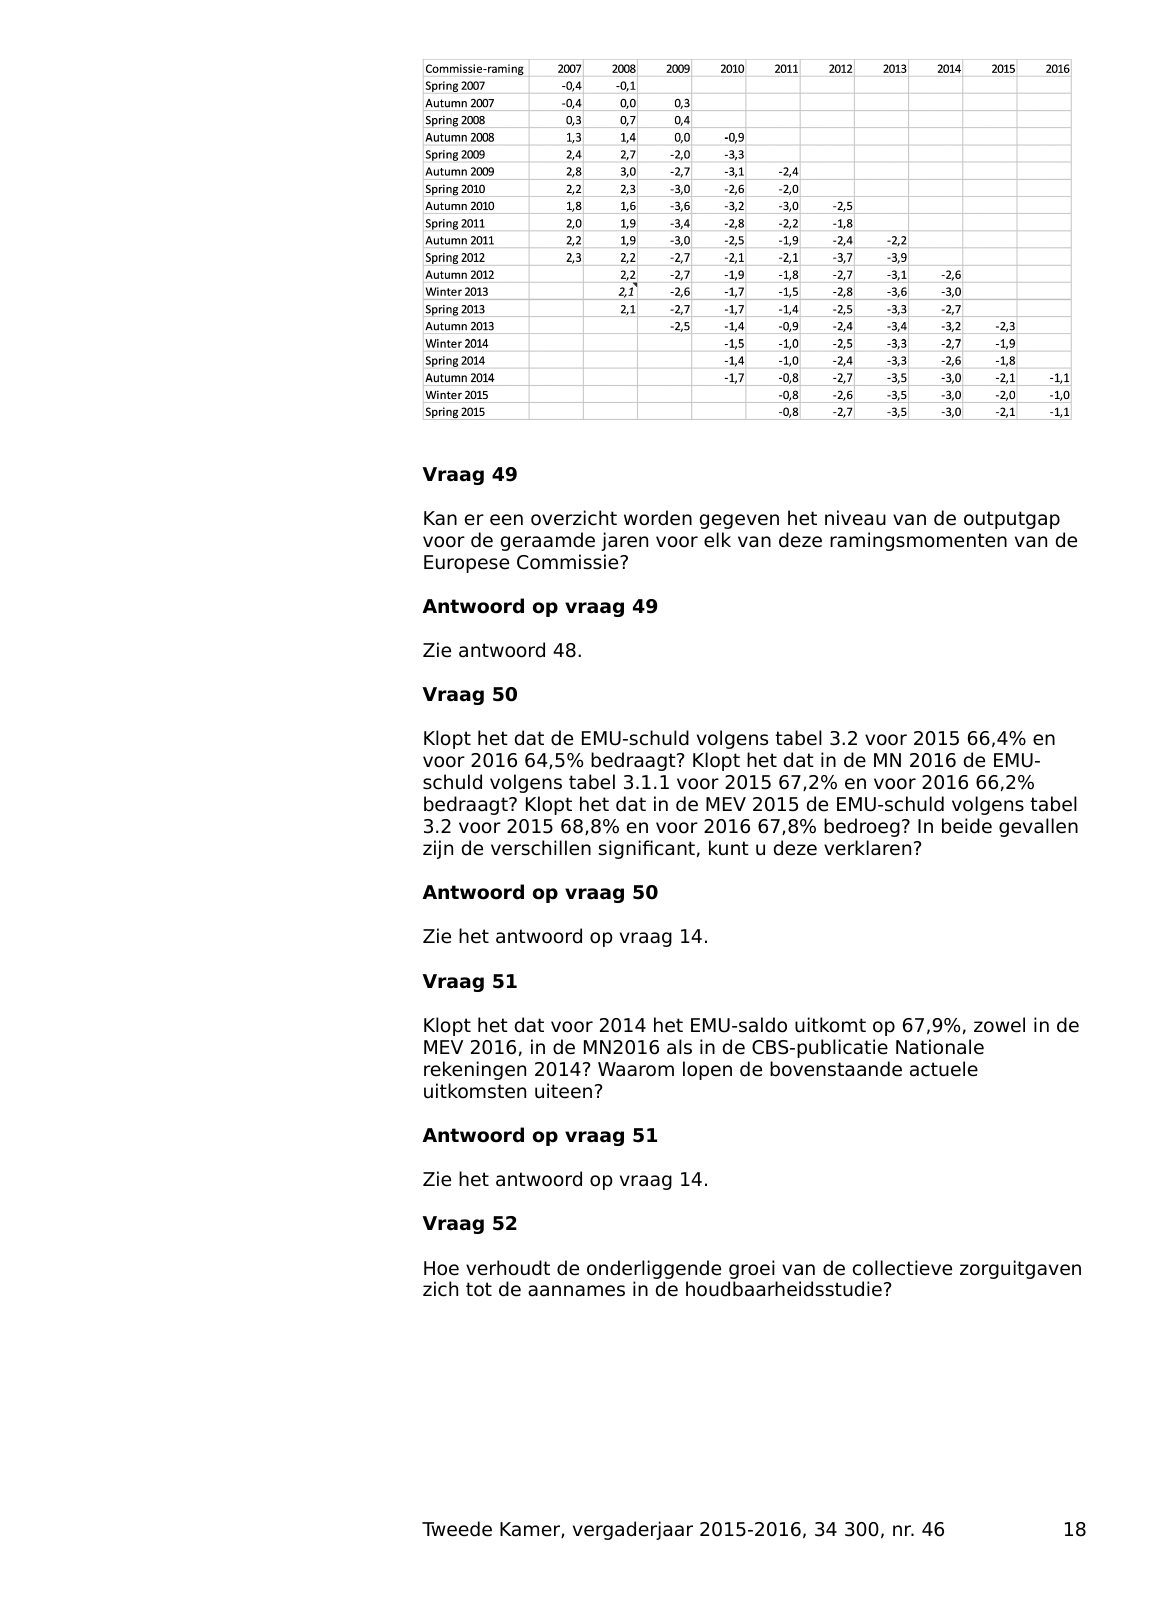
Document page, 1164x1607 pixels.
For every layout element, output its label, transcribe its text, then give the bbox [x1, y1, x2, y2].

text Zie het antwoord op vraag 14. [422, 1169, 1087, 1191]
picture [422, 59, 1072, 420]
subtitle Vraag 50 [422, 684, 1087, 706]
subtitle Antwoord op vraag 49 [422, 596, 1087, 618]
subtitle Vraag 52 [422, 1213, 1087, 1235]
text Zie antwoord 48. [422, 640, 1087, 662]
subtitle Vraag 49 [422, 463, 1087, 485]
text Kan er een overzicht worden gegeven het niveau van de outputgap voor de geraamde jaren voor elk van deze ramingsmomenten van de Europese Commissie? [422, 508, 1087, 573]
text Hoe verhoudt de onderliggende groei van de collectieve zorguitgaven zich tot de aannames in de houdbaarheidsstudie? [422, 1257, 1087, 1301]
subtitle Vraag 51 [422, 971, 1087, 993]
text Klopt het dat de EMU-schuld volgens tabel 3.2 voor 2015 66,4% en voor 2016 64,5% bedraagt? Klopt het dat in de MN 2016 de EMU-schuld volgens tabel 3.1.1 voor 2015 67,2% en voor 2016 66,2% bedraagt? Klopt het dat in de MEV 2015 de EMU-schuld volgens tabel 3.2 voor 2015 68,8% en voor 2016 67,8% bedroeg? In beide gevallen zijn de verschillen significant, kunt u deze verklaren? [422, 728, 1087, 860]
subtitle Antwoord op vraag 51 [422, 1125, 1087, 1147]
text Zie het antwoord op vraag 14. [422, 926, 1087, 948]
text Klopt het dat voor 2014 het EMU-saldo uitkomt op 67,9%, zowel in de MEV 2016, in de MN2016 als in de CBS-publicatie Nationale rekeningen 2014? Waarom lopen de bovenstaande actuele uitkomsten uiteen? [422, 1015, 1087, 1103]
subtitle Antwoord op vraag 50 [422, 882, 1087, 904]
